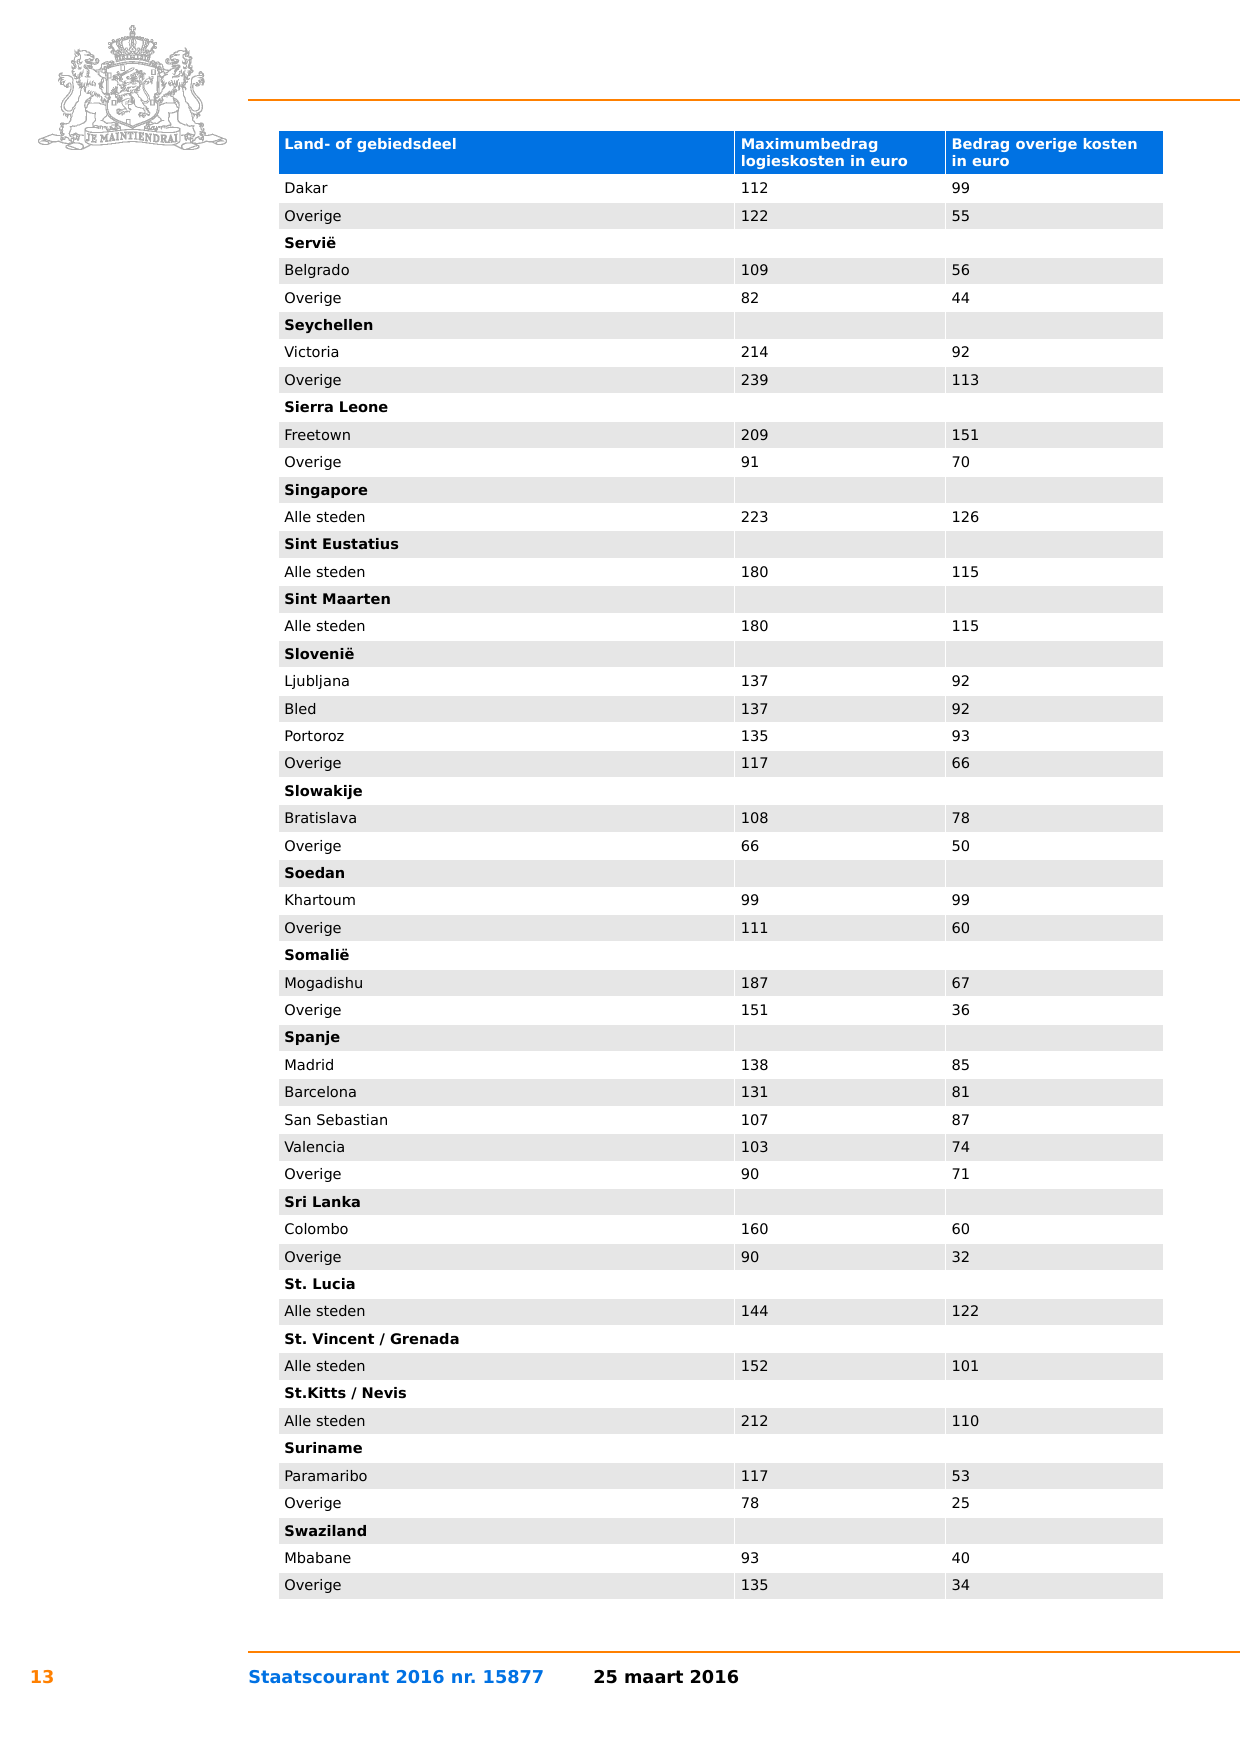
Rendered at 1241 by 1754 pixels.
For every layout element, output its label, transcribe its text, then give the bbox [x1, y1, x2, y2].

table_cell Ljubljana [279, 669, 734, 695]
table_cell [946, 641, 1163, 667]
table_cell Colombo [279, 1216, 734, 1243]
table_cell Portoroz [279, 723, 734, 749]
picture [38, 25, 227, 150]
table_cell 32 [946, 1244, 1163, 1270]
table_cell 66 [735, 833, 945, 859]
table_cell St. Vincent / Grenada [279, 1326, 734, 1352]
table_cell Victoria [279, 340, 734, 366]
table_cell 40 [946, 1545, 1163, 1571]
table_cell 109 [735, 258, 945, 284]
table_cell 107 [735, 1107, 945, 1133]
table_cell 99 [946, 175, 1163, 202]
table_cell Bratislava [279, 805, 734, 832]
table_cell 108 [735, 805, 945, 832]
table_cell 137 [735, 669, 945, 695]
table_cell [735, 943, 945, 969]
table_cell 152 [735, 1353, 945, 1380]
table_cell [735, 1271, 945, 1297]
table_cell Servië [279, 230, 734, 256]
table_cell Paramaribo [279, 1463, 734, 1489]
table_cell 55 [946, 203, 1163, 229]
table_cell 92 [946, 340, 1163, 366]
table_cell Overige [279, 449, 734, 476]
table_cell Alle steden [279, 1299, 734, 1325]
table_cell Belgrado [279, 258, 734, 284]
table_cell [946, 1271, 1163, 1297]
table_cell 138 [735, 1052, 945, 1078]
table_cell Overige [279, 997, 734, 1023]
table_cell Overige [279, 833, 734, 859]
table_cell Overige [279, 751, 734, 777]
table_cell Slovenië [279, 641, 734, 667]
table_cell Alle steden [279, 559, 734, 585]
table_cell 90 [735, 1162, 945, 1188]
table_cell St.Kitts / Nevis [279, 1381, 734, 1407]
table_cell Slowakije [279, 778, 734, 804]
table_cell Sint Eustatius [279, 531, 734, 558]
table_cell [735, 1326, 945, 1352]
table_cell 36 [946, 997, 1163, 1023]
table_cell Barcelona [279, 1079, 734, 1106]
table_cell [946, 778, 1163, 804]
table_cell 111 [735, 915, 945, 941]
table_cell [946, 1381, 1163, 1407]
table_cell 144 [735, 1299, 945, 1325]
table_cell 92 [946, 669, 1163, 695]
table_cell Swaziland [279, 1518, 734, 1544]
table_cell Sierra Leone [279, 395, 734, 421]
table_cell 101 [946, 1353, 1163, 1380]
table_cell Overige [279, 1490, 734, 1517]
table_cell Freetown [279, 422, 734, 448]
table_cell [735, 778, 945, 804]
table_cell 70 [946, 449, 1163, 476]
table_cell 87 [946, 1107, 1163, 1133]
table_cell 67 [946, 970, 1163, 996]
table_cell Overige [279, 915, 734, 941]
table_cell 93 [946, 723, 1163, 749]
table_cell [946, 586, 1163, 613]
table_cell 85 [946, 1052, 1163, 1078]
table_header Maximumbedrag logieskosten in euro [735, 131, 945, 174]
table_cell San Sebastian [279, 1107, 734, 1133]
table_cell 122 [946, 1299, 1163, 1325]
table_cell [735, 1518, 945, 1544]
table_cell Spanje [279, 1025, 734, 1051]
table_cell 78 [735, 1490, 945, 1517]
table_cell 50 [946, 833, 1163, 859]
table_cell 135 [735, 1573, 945, 1599]
table_cell Mbabane [279, 1545, 734, 1571]
table_cell 117 [735, 1463, 945, 1489]
table_cell 78 [946, 805, 1163, 832]
table_cell Soedan [279, 860, 734, 887]
table_cell [946, 860, 1163, 887]
table_cell 74 [946, 1134, 1163, 1161]
table_cell 223 [735, 504, 945, 530]
table_cell [735, 1436, 945, 1462]
table_cell [735, 1025, 945, 1051]
table_cell 239 [735, 367, 945, 393]
table_cell 34 [946, 1573, 1163, 1599]
table_cell Bled [279, 696, 734, 722]
table_cell Overige [279, 285, 734, 311]
table_cell 53 [946, 1463, 1163, 1489]
table_cell Khartoum [279, 888, 734, 914]
table_cell 90 [735, 1244, 945, 1270]
table_cell [946, 1025, 1163, 1051]
table_cell 56 [946, 258, 1163, 284]
table_cell 212 [735, 1408, 945, 1434]
table_header Land- of gebiedsdeel [279, 131, 734, 174]
table_cell 115 [946, 614, 1163, 640]
table_cell 60 [946, 1216, 1163, 1243]
table_cell [735, 641, 945, 667]
table_cell Alle steden [279, 1353, 734, 1380]
table_cell 180 [735, 614, 945, 640]
table_cell Valencia [279, 1134, 734, 1161]
table_cell Overige [279, 1573, 734, 1599]
table_cell [735, 860, 945, 887]
table_cell Seychellen [279, 312, 734, 339]
table_header Bedrag overige kosten in euro [946, 131, 1163, 174]
table_cell 209 [735, 422, 945, 448]
table_cell 99 [946, 888, 1163, 914]
table_cell 151 [946, 422, 1163, 448]
table_cell 66 [946, 751, 1163, 777]
table_cell 122 [735, 203, 945, 229]
table_cell [735, 1381, 945, 1407]
table_cell Alle steden [279, 614, 734, 640]
table_cell Madrid [279, 1052, 734, 1078]
table_cell 93 [735, 1545, 945, 1571]
table_cell Singapore [279, 477, 734, 503]
table_cell 214 [735, 340, 945, 366]
table_cell St. Lucia [279, 1271, 734, 1297]
table_cell Suriname [279, 1436, 734, 1462]
table_cell 117 [735, 751, 945, 777]
table_cell Sint Maarten [279, 586, 734, 613]
table_cell 126 [946, 504, 1163, 530]
table_cell [946, 531, 1163, 558]
table_cell Alle steden [279, 1408, 734, 1434]
table_cell 131 [735, 1079, 945, 1106]
table_cell 91 [735, 449, 945, 476]
table_cell 44 [946, 285, 1163, 311]
table_cell [946, 312, 1163, 339]
table_cell 151 [735, 997, 945, 1023]
table_cell Alle steden [279, 504, 734, 530]
table_cell 71 [946, 1162, 1163, 1188]
table_cell Overige [279, 203, 734, 229]
table_cell [735, 1189, 945, 1215]
table_cell [735, 230, 945, 256]
table_cell Overige [279, 1244, 734, 1270]
table_cell [946, 395, 1163, 421]
table_cell Overige [279, 367, 734, 393]
table_cell 137 [735, 696, 945, 722]
table_cell 110 [946, 1408, 1163, 1434]
table_cell Dakar [279, 175, 734, 202]
table_cell [946, 1189, 1163, 1215]
table_cell Overige [279, 1162, 734, 1188]
table_cell [946, 943, 1163, 969]
table_cell 81 [946, 1079, 1163, 1106]
table_cell [735, 312, 945, 339]
table_cell 135 [735, 723, 945, 749]
table_cell [946, 1436, 1163, 1462]
table_cell 60 [946, 915, 1163, 941]
table_cell [946, 1518, 1163, 1544]
table_cell 187 [735, 970, 945, 996]
table_cell 113 [946, 367, 1163, 393]
table_cell 99 [735, 888, 945, 914]
table_cell 180 [735, 559, 945, 585]
table_cell 92 [946, 696, 1163, 722]
table_cell 160 [735, 1216, 945, 1243]
table_cell Somalië [279, 943, 734, 969]
table_cell Sri Lanka [279, 1189, 734, 1215]
table_cell [946, 230, 1163, 256]
table_cell 115 [946, 559, 1163, 585]
table_cell [946, 477, 1163, 503]
table_cell [946, 1326, 1163, 1352]
table_cell Mogadishu [279, 970, 734, 996]
table_cell [735, 586, 945, 613]
table_cell 82 [735, 285, 945, 311]
table_cell [735, 531, 945, 558]
table_cell [735, 477, 945, 503]
table_cell [735, 395, 945, 421]
table_cell 112 [735, 175, 945, 202]
table_cell 103 [735, 1134, 945, 1161]
table_cell 25 [946, 1490, 1163, 1517]
